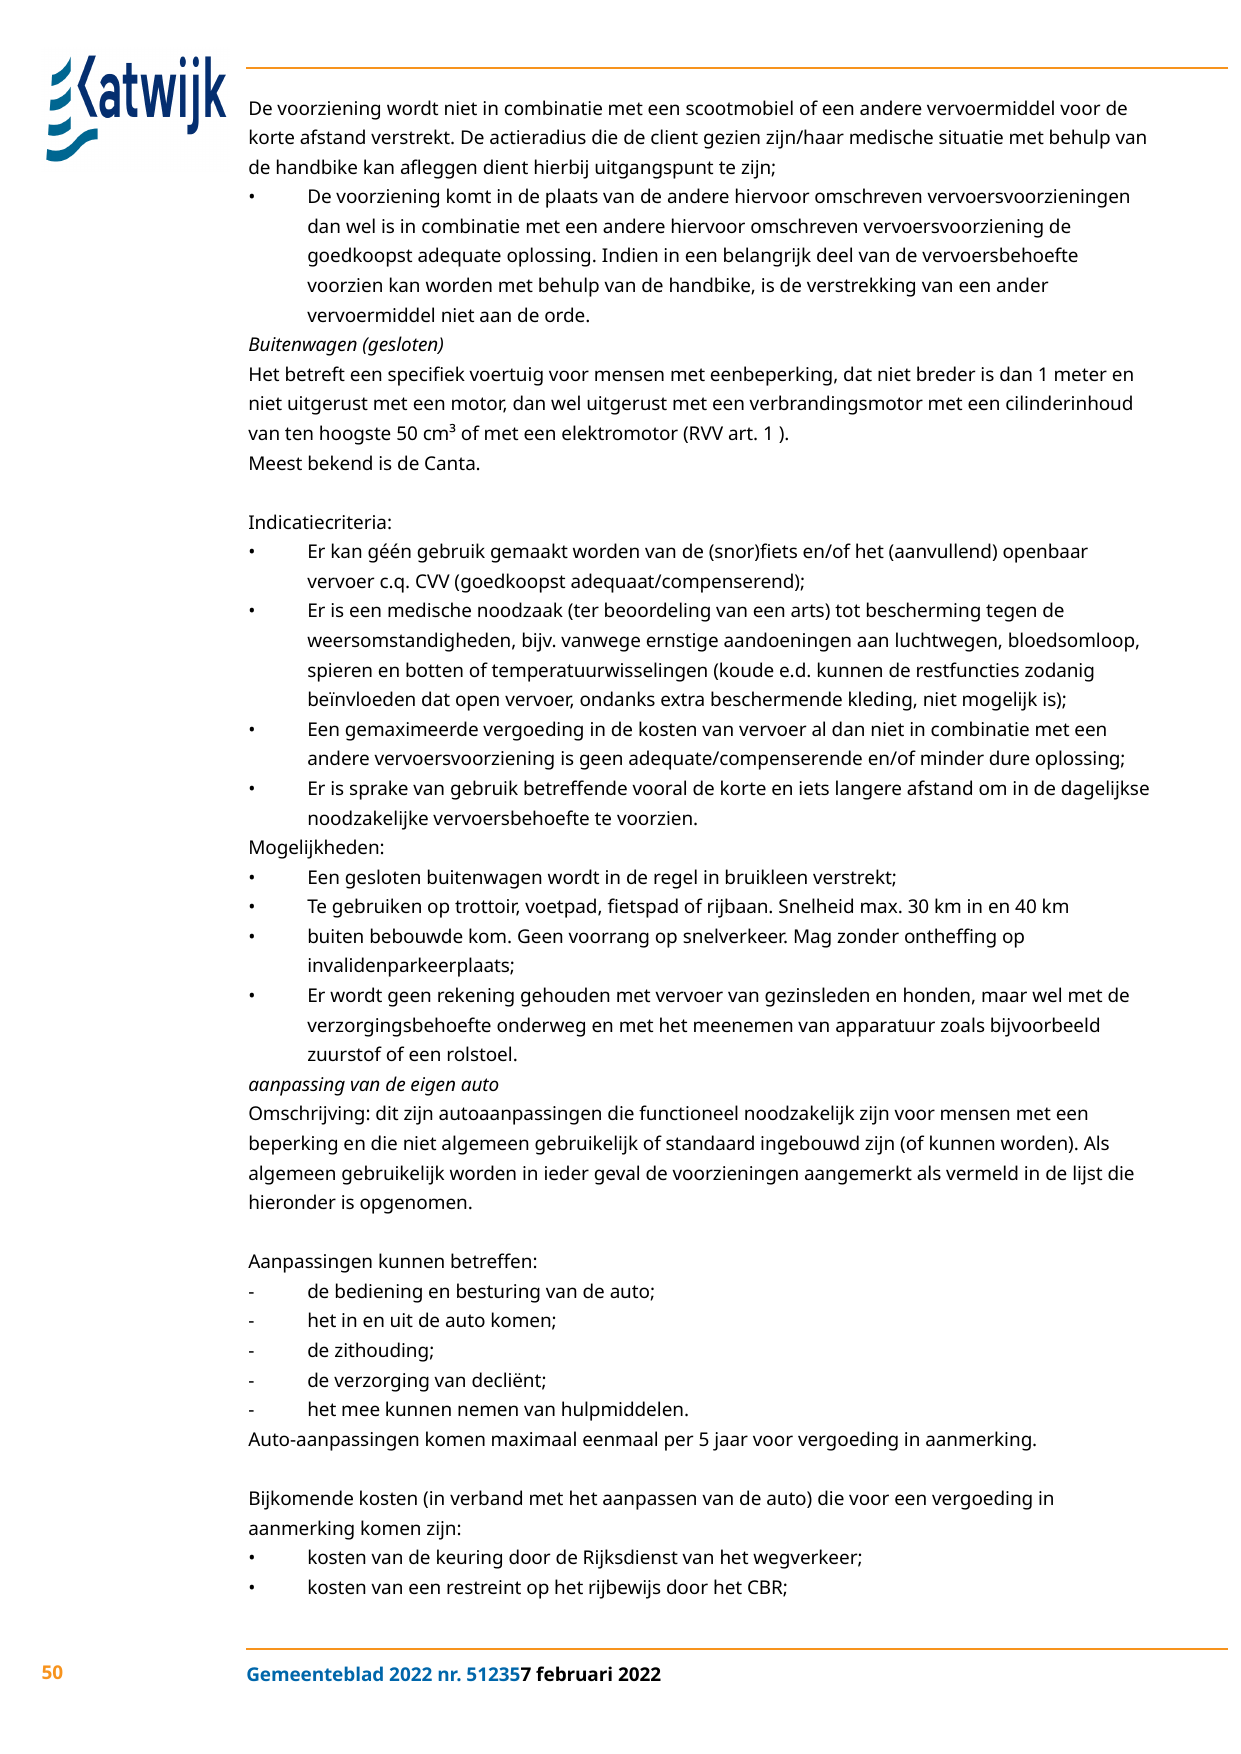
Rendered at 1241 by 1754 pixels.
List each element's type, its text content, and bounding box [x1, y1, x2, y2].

text Bijkomende kosten (in verband met het aanpassen van de auto) die voor een vergoeding in aanmerking komen zijn: [248, 1485, 1152, 1541]
list Een gemaximeerde vergoeding in de kosten van vervoer al dan niet in combinatie met een andere vervoersvoorziening is geen adequate/compenserende en/of minder dure oplossing; [248, 716, 1152, 771]
text aanpassing van de eigen auto [248, 1071, 1152, 1097]
list het in en uit de auto komen; [248, 1308, 1152, 1333]
list Er kan géén gebruik gemaakt worden van de (snor)fiets en/of het (aanvullend) openbaar vervoer c.q. CVV (goedkoopst adequaat/compenserend); [248, 538, 1152, 594]
text De voorziening wordt niet in combinatie met een scootmobiel of een andere vervoermiddel voor de korte afstand verstrekt. De actieradius die de client gezien zijn/haar medische situatie met behulp van de handbike kan afleggen dient hierbij uitgangspunt te zijn; [248, 95, 1152, 180]
list het mee kunnen nemen van hulpmiddelen. [248, 1396, 1152, 1422]
list de zithouding; [248, 1337, 1152, 1363]
text Het betreft een specifiek voertuig voor mensen met eenbeperking, dat niet breder is dan 1 meter en niet uitgerust met een motor, dan wel uitgerust met een verbrandingsmotor met een cilinderinhoud van ten hoogste 50 cm³ of met een elektromotor (RVV art. 1 ). [248, 361, 1152, 446]
list Te gebruiken op trottoir, voetpad, fietspad of rijbaan. Snelheid max. 30 km in en 40 km [248, 893, 1152, 919]
list de bediening en besturing van de auto; [248, 1278, 1152, 1304]
list Er wordt geen rekening gehouden met vervoer van gezinsleden en honden, maar wel met de verzorgingsbehoefte onderweg en met het meenemen van apparatuur zoals bijvoorbeeld zuurstof of een rolstoel. [248, 982, 1152, 1067]
list kosten van de keuring door de Rijksdienst van het wegverkeer; [248, 1544, 1152, 1570]
text Buitenwagen (gesloten) [248, 331, 1152, 357]
list de verzorging van decliënt; [248, 1367, 1152, 1393]
picture [41, 47, 231, 172]
text Auto-aanpassingen komen maximaal eenmaal per 5 jaar voor vergoeding in aanmerking. [248, 1426, 1152, 1452]
text Meest bekend is de Canta. [248, 450, 1152, 476]
list Een gesloten buitenwagen wordt in de regel in bruikleen verstrekt; [248, 864, 1152, 890]
text Aanpassingen kunnen betreffen: [248, 1248, 1152, 1274]
text Mogelijkheden: [248, 834, 1152, 860]
text Omschrijving: dit zijn autoaanpassingen die functioneel noodzakelijk zijn voor mensen met een beperking en die niet algemeen gebruikelijk of standaard ingebouwd zijn (of kunnen worden). Als algemeen gebruikelijk worden in ieder geval de voorzieningen aangemerkt als vermeld in de lijst die hieronder is opgenomen. [248, 1101, 1152, 1215]
list Er is een medische noodzaak (ter beoordeling van een arts) tot bescherming tegen de weersomstandigheden, bijv. vanwege ernstige aandoeningen aan luchtwegen, bloedsomloop, spieren en botten of temperatuurwisselingen (koude e.d. kunnen de restfuncties zodanig beïnvloeden dat open vervoer, ondanks extra beschermende kleding, niet mogelijk is); [248, 598, 1152, 712]
list buiten bebouwde kom. Geen voorrang op snelverkeer. Mag zonder ontheffing op invalidenparkeerplaats; [248, 923, 1152, 978]
list kosten van een restreint op het rijbewijs door het CBR; [248, 1574, 1152, 1600]
list Er is sprake van gebruik betreffende vooral de korte en iets langere afstand om in de dagelijkse noodzakelijke vervoersbehoefte te voorzien. [248, 775, 1152, 831]
list De voorziening komt in de plaats van de andere hiervoor omschreven vervoersvoorzieningen dan wel is in combinatie met een andere hiervoor omschreven vervoersvoorziening de goedkoopst adequate oplossing. Indien in een belangrijk deel van de vervoersbehoefte voorzien kan worden met behulp van de handbike, is de verstrekking van een ander vervoermiddel niet aan de orde. [248, 183, 1152, 328]
text Indicatiecriteria: [248, 509, 1152, 535]
